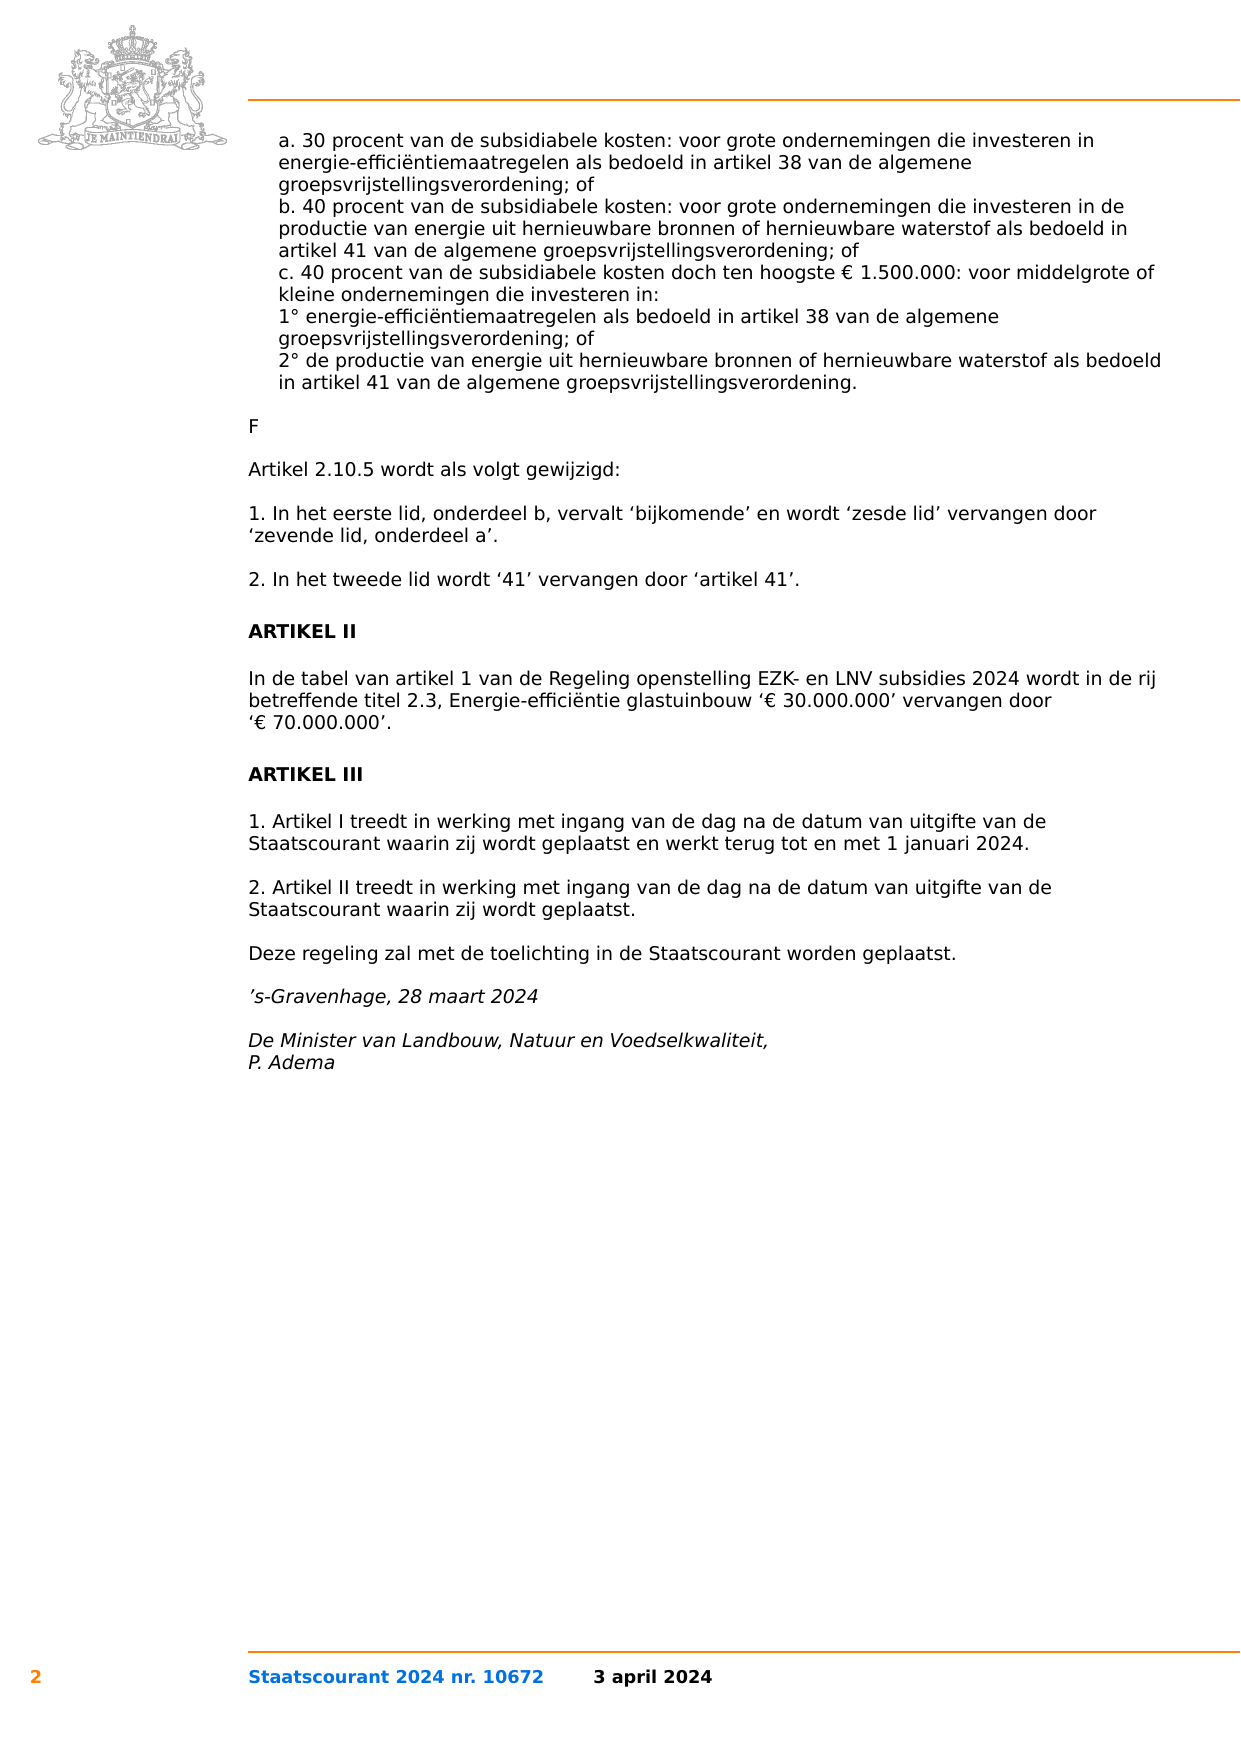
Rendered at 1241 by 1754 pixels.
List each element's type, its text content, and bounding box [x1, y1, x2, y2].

text Deze regeling zal met de toelichting in de Staatscourant worden geplaatst. [248, 943, 1163, 964]
text 1. Artikel I treedt in werking met ingang van de dag na de datum van uitgifte van de Staatscourant waarin zij wordt geplaatst en werkt terug tot en met 1 januari 2024. [248, 811, 1163, 855]
text 1° energie-efficiëntiemaatregelen als bedoeld in artikel 38 van de algemene groepsvrijstellingsverordening; of [278, 306, 1163, 350]
text Artikel 2.10.5 wordt als volgt gewijzigd: [248, 459, 1163, 481]
text c. 40 procent van de subsidiabele kosten doch ten hoogste € 1.500.000: voor middelgrote of kleine ondernemingen die investeren in: [278, 262, 1163, 306]
text ’s-Gravenhage, 28 maart 2024 [248, 986, 1163, 1008]
text De Minister van Landbouw, Natuur en Voedselkwaliteit, P. Adema [248, 1030, 1163, 1074]
text In de tabel van artikel 1 van de Regeling openstelling EZK- en LNV subsidies 2024 wordt in de rij betreffende titel 2.3, Energie-efficiëntie glastuinbouw ‘€ 30.000.000’ vervangen door ‘€ 70.000.000’. [248, 668, 1163, 734]
text 2. Artikel II treedt in werking met ingang van de dag na de datum van uitgifte van de Staatscourant waarin zij wordt geplaatst. [248, 877, 1163, 921]
text 2. In het tweede lid wordt ‘41’ vervangen door ‘artikel 41’. [248, 569, 1163, 591]
subtitle ARTIKEL III [248, 764, 1163, 786]
text 2° de productie van energie uit hernieuwbare bronnen of hernieuwbare waterstof als bedoeld in artikel 41 van de algemene groepsvrijstellingsverordening. [278, 350, 1163, 394]
text b. 40 procent van de subsidiabele kosten: voor grote ondernemingen die investeren in de productie van energie uit hernieuwbare bronnen of hernieuwbare waterstof als bedoeld in artikel 41 van de algemene groepsvrijstellingsverordening; of [278, 196, 1163, 262]
subtitle ARTIKEL II [248, 621, 1163, 643]
picture [38, 25, 227, 150]
text 1. In het eerste lid, onderdeel b, vervalt ‘bijkomende’ en wordt ‘zesde lid’ vervangen door ‘zevende lid, onderdeel a’. [248, 503, 1163, 547]
text a. 30 procent van de subsidiabele kosten: voor grote ondernemingen die investeren in energie-efficiëntiemaatregelen als bedoeld in artikel 38 van de algemene groepsvrijstellingsverordening; of [278, 130, 1163, 196]
text F [248, 416, 1163, 437]
